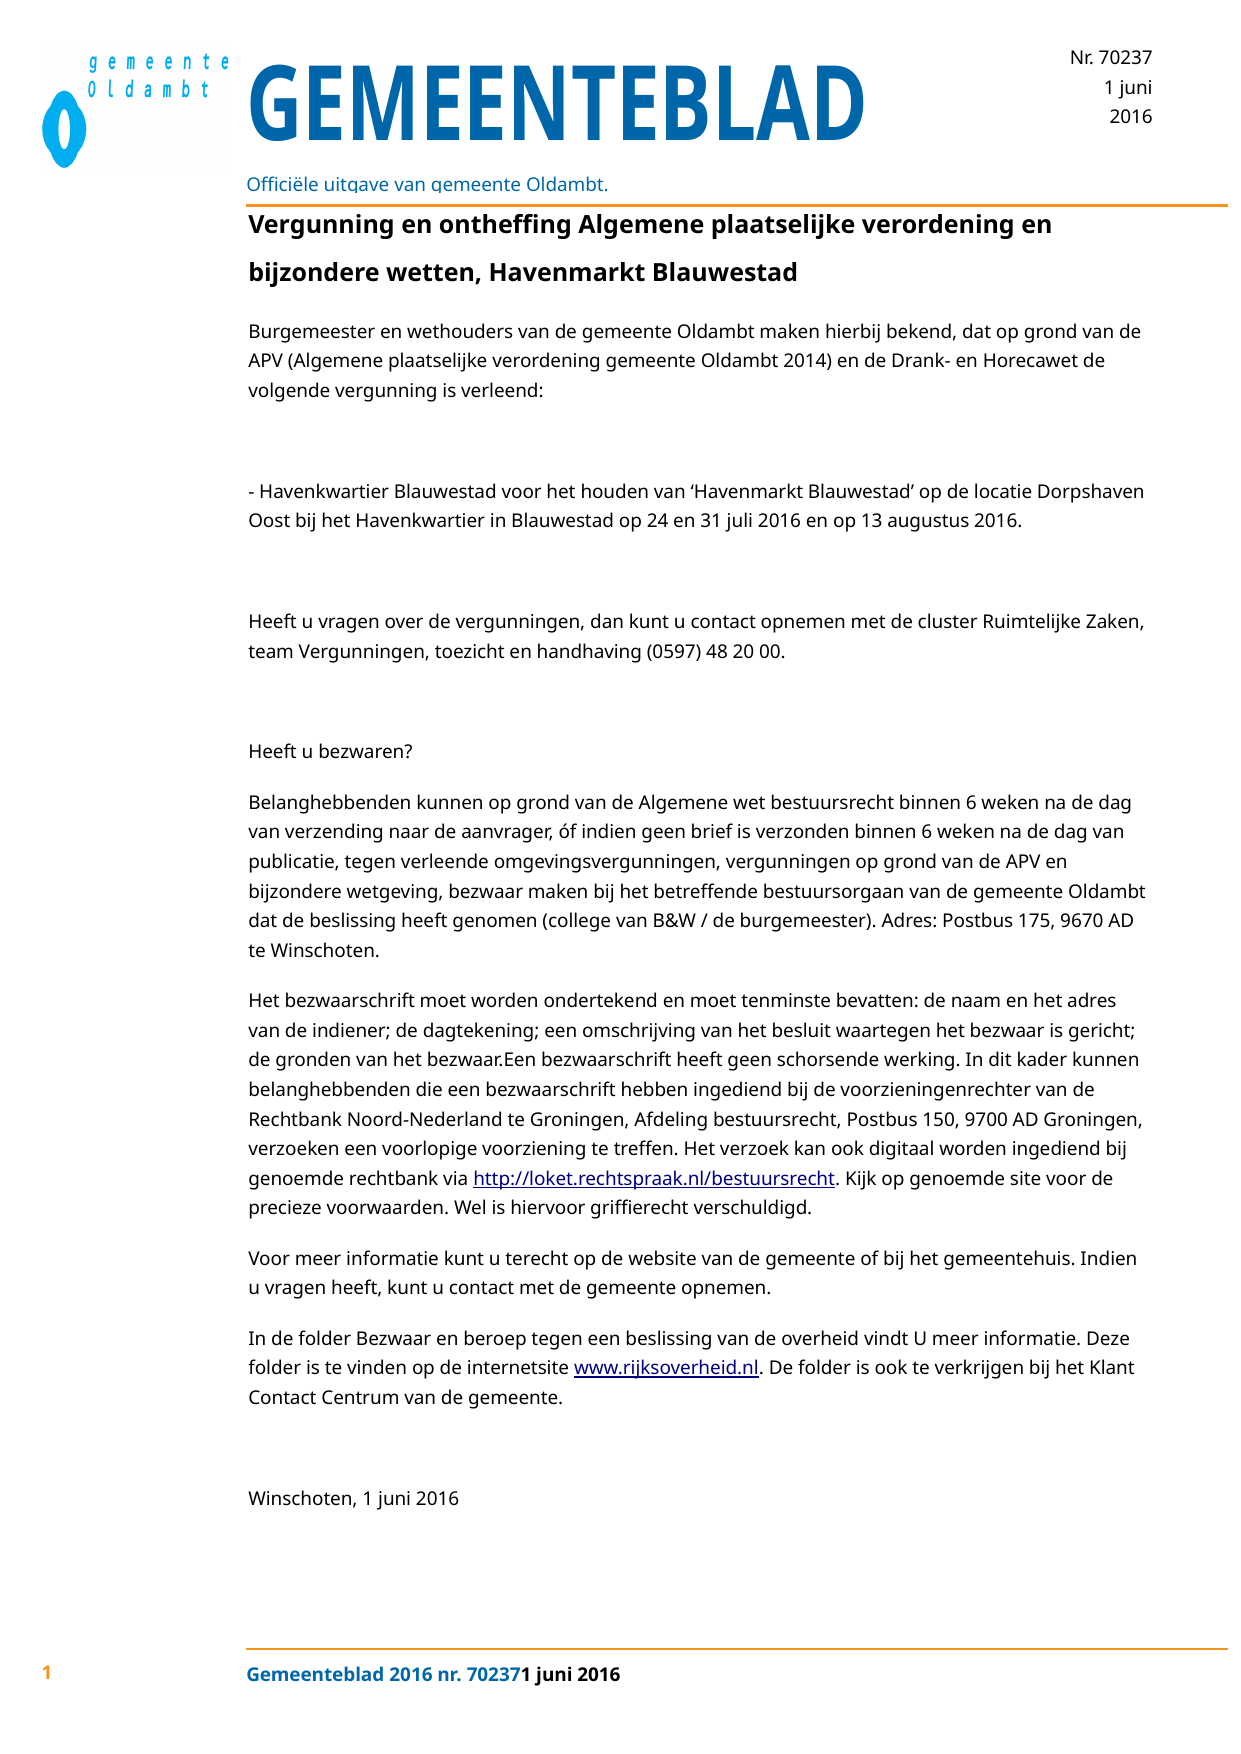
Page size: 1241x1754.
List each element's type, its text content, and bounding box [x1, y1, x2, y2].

text Belanghebbenden kunnen op grond van de Algemene wet bestuursrecht binnen 6 weken na de dag van verzending naar de aanvrager, óf indien geen brief is verzonden binnen 6 weken na de dag van publicatie, tegen verleende omgevingsvergunningen, vergunningen op grond van de APV en bijzondere wetgeving, bezwaar maken bij het betreffende bestuursorgaan van de gemeente Oldambt dat de beslissing heeft genomen (college van B&W / de burgemeester). Adres: Postbus 175, 9670 AD te Winschoten. [248, 789, 1152, 963]
picture [41, 47, 231, 172]
text Heeft u vragen over de vergunningen, dan kunt u contact opnemen met de cluster Ruimtelijke Zaken, team Vergunningen, toezicht en handhaving (0597) 48 20 00. [248, 608, 1152, 664]
text Het bezwaarschrift moet worden ondertekend en moet tenminste bevatten: de naam en het adres van de indiener; de dagtekening; een omschrijving van het besluit waartegen het bezwaar is gericht; de gronden van het bezwaar.Een bezwaarschrift heeft geen schorsende werking. In dit kader kunnen belanghebbenden die een bezwaarschrift hebben ingediend bij de voorzieningenrechter van de Rechtbank Noord-Nederland te Groningen, Afdeling bestuursrecht, Postbus 150, 9700 AD Groningen, verzoeken een voorlopige voorziening te treffen. Het verzoek kan ook digitaal worden ingediend bij genoemde rechtbank via http://loket.rechtspraak.nl/bestuursrecht. Kijk op genoemde site voor de precieze voorwaarden. Wel is hiervoor griffierecht verschuldigd. [248, 987, 1152, 1220]
text Voor meer informatie kunt u terecht op de website van de gemeente of bij het gemeentehuis. Indien u vragen heeft, kunt u contact met de gemeente opnemen. [248, 1245, 1152, 1300]
text Heeft u bezwaren? [248, 739, 1152, 764]
text Vergunning en ontheffing Algemene plaatselijke verordening en bijzondere wetten, Havenmarkt Blauwestad [248, 207, 1152, 288]
text Winschoten, 1 juni 2016 [248, 1485, 1152, 1511]
text Burgemeester en wethouders van de gemeente Oldambt maken hierbij bekend, dat op grond van de APV (Algemene plaatselijke verordening gemeente Oldambt 2014) en de Drank- en Horecawet de volgende vergunning is verleend: [248, 318, 1152, 403]
text In de folder Bezwaar en beroep tegen een beslissing van de overheid vindt U meer informatie. Deze folder is te vinden op de internetsite www.rijksoverheid.nl. De folder is ook te verkrijgen bij het Klant Contact Centrum van de gemeente. [248, 1325, 1152, 1410]
text - Havenkwartier Blauwestad voor het houden van ‘Havenmarkt Blauwestad’ op de locatie Dorpshaven Oost bij het Havenkwartier in Blauwestad op 24 en 31 juli 2016 en op 13 augustus 2016. [248, 478, 1152, 533]
